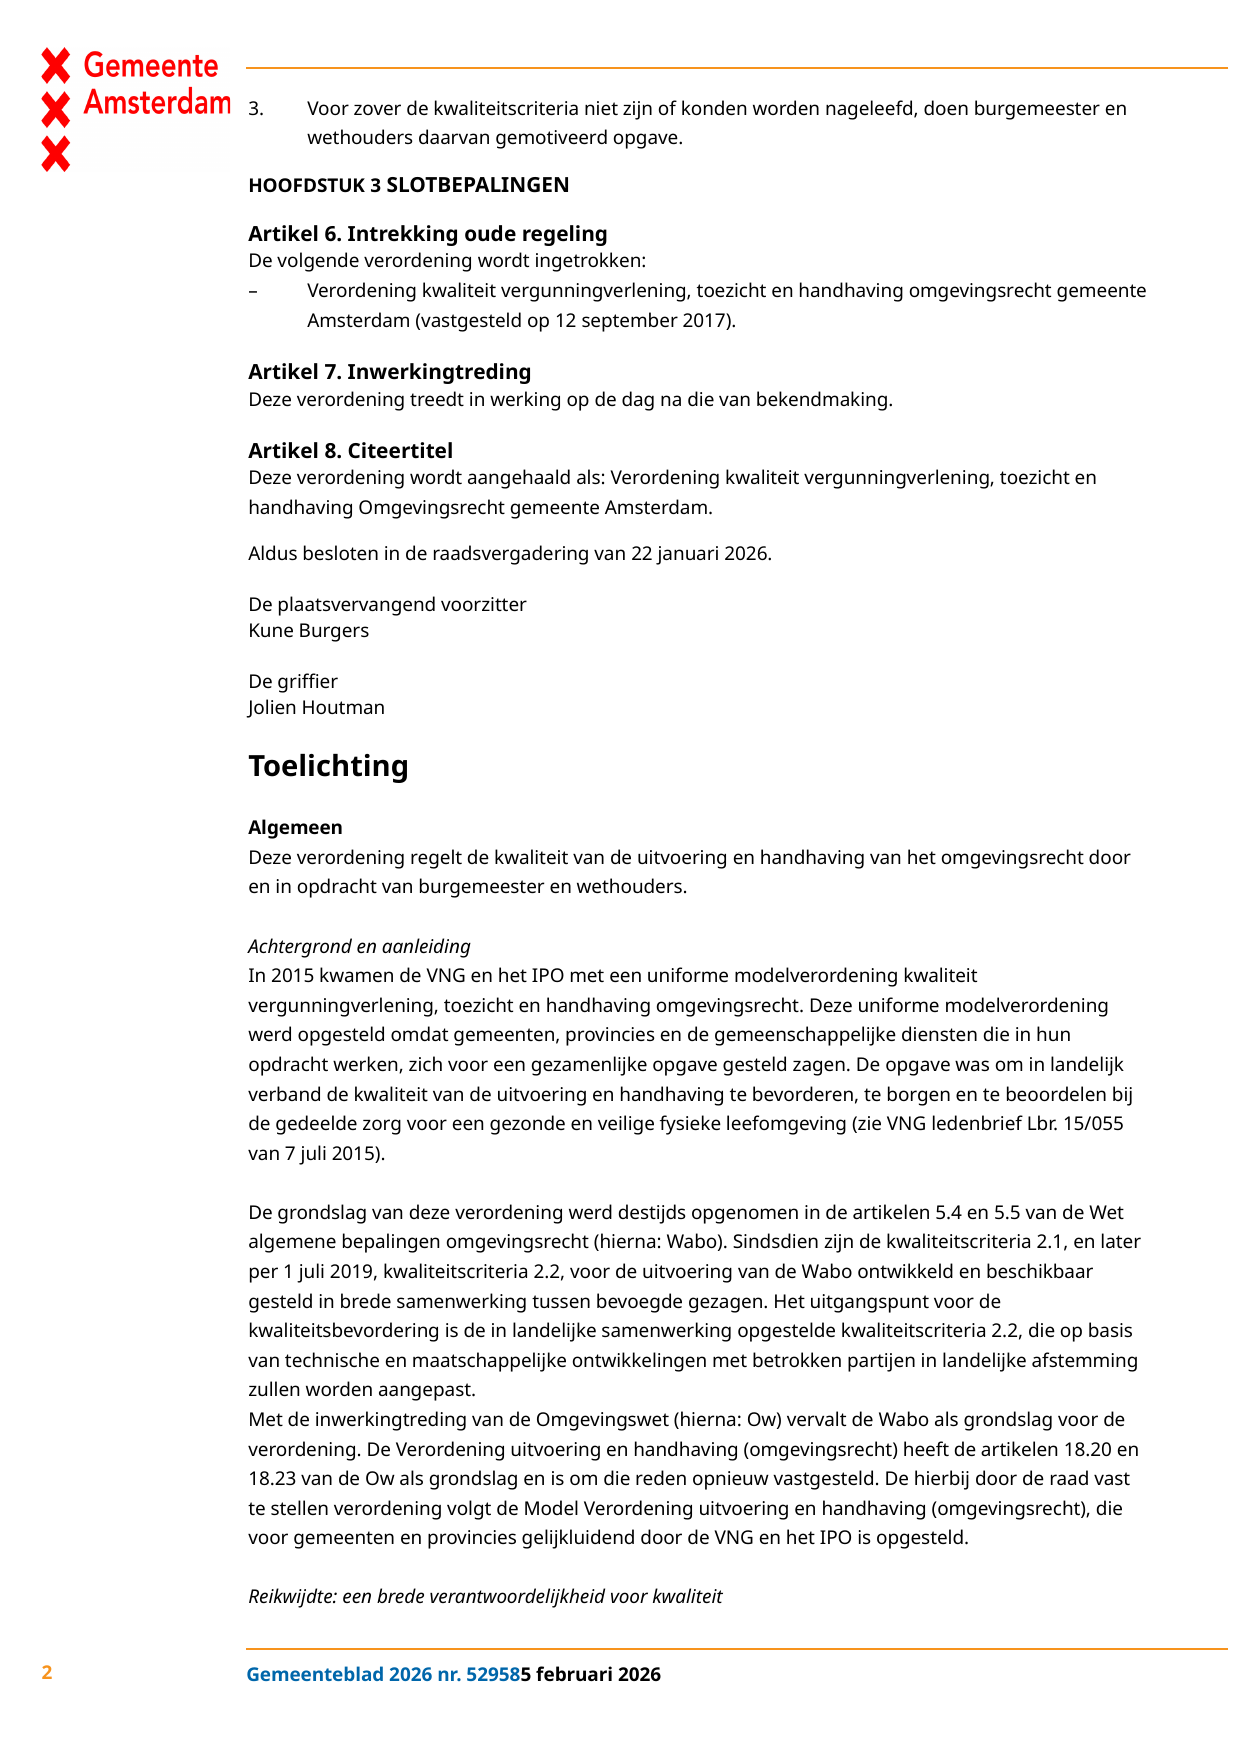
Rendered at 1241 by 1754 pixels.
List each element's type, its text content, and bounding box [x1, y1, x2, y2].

text Artikel 8. Citeertitel [248, 436, 1152, 464]
text Aldus besloten in de raadsvergadering van 22 januari 2026. [248, 540, 1152, 566]
text In 2015 kwamen de VNG en het IPO met een uniforme modelverordening kwaliteit vergunningverlening, toezicht en handhaving omgevingsrecht. Deze uniforme modelverordening werd opgesteld omdat gemeenten, provincies en de gemeenschappelijke diensten die in hun opdracht werken, zich voor een gezamenlijke opgave gesteld zagen. De opgave was om in landelijk verband de kwaliteit van de uitvoering en handhaving te bevorderen, te borgen en te beoordelen bij de gedeelde zorg voor een gezonde en veilige fysieke leefomgeving (zie VNG ledenbrief Lbr. 15/055 van 7 juli 2015). [248, 962, 1152, 1166]
text De volgende verordening wordt ingetrokken: [248, 248, 1152, 273]
text Deze verordening wordt aangehaald als: Verordening kwaliteit vergunningverlening, toezicht en handhaving Omgevingsrecht gemeente Amsterdam. [248, 464, 1152, 520]
text Algemeen [248, 814, 1152, 840]
text HOOFDSTUK 3 SLOTBEPALINGEN [248, 170, 1152, 198]
text Achtergrond en aanleiding [248, 933, 1152, 958]
text Deze verordening regelt de kwaliteit van de uitvoering en handhaving van het omgevingsrecht door en in opdracht van burgemeester en wethouders. [248, 844, 1152, 899]
text De griffier [248, 668, 1152, 694]
text Jolien Houtman [248, 694, 1152, 720]
picture [41, 47, 231, 172]
text Met de inwerkingtreding van de Omgevingswet (hierna: Ow) vervalt de Wabo als grondslag voor de verordening. De Verordening uitvoering en handhaving (omgevingsrecht) heeft de artikelen 18.20 en 18.23 van de Ow als grondslag en is om die reden opnieuw vastgesteld. De hierbij door de raad vast te stellen verordening volgt de Model Verordening uitvoering en handhaving (omgevingsrecht), die voor gemeenten en provincies gelijkluidend door de VNG en het IPO is opgesteld. [248, 1406, 1152, 1550]
text De grondslag van deze verordening werd destijds opgenomen in de artikelen 5.4 en 5.5 van de Wet algemene bepalingen omgevingsrecht (hierna: Wabo). Sindsdien zijn de kwaliteitscriteria 2.1, en later per 1 juli 2019, kwaliteitscriteria 2.2, voor de uitvoering van de Wabo ontwikkeld en beschikbaar gesteld in brede samenwerking tussen bevoegde gezagen. Het uitgangspunt voor de kwaliteitsbevordering is de in landelijke samenwerking opgestelde kwaliteitscriteria 2.2, die op basis van technische en maatschappelijke ontwikkelingen met betrokken partijen in landelijke afstemming zullen worden aangepast. [248, 1199, 1152, 1402]
text Deze verordening treedt in werking op de dag na die van bekendmaking. [248, 386, 1152, 411]
text Artikel 6. Intrekking oude regeling [248, 219, 1152, 248]
text De plaatsvervangend voorzitter [248, 591, 1152, 617]
text Artikel 7. Inwerkingtreding [248, 357, 1152, 386]
text Reikwijdte: een brede verantwoordelijkheid voor kwaliteit [248, 1584, 1152, 1609]
list Verordening kwaliteit vergunningverlening, toezicht en handhaving omgevingsrecht gemeente Amsterdam (vastgesteld op 12 september 2017). [248, 277, 1152, 333]
list Voor zover de kwaliteitscriteria niet zijn of konden worden nageleefd, doen burgemeester en wethouders daarvan gemotiveerd opgave. [248, 95, 1152, 150]
text Kune Burgers [248, 617, 1152, 643]
text Toelichting [248, 746, 1152, 785]
